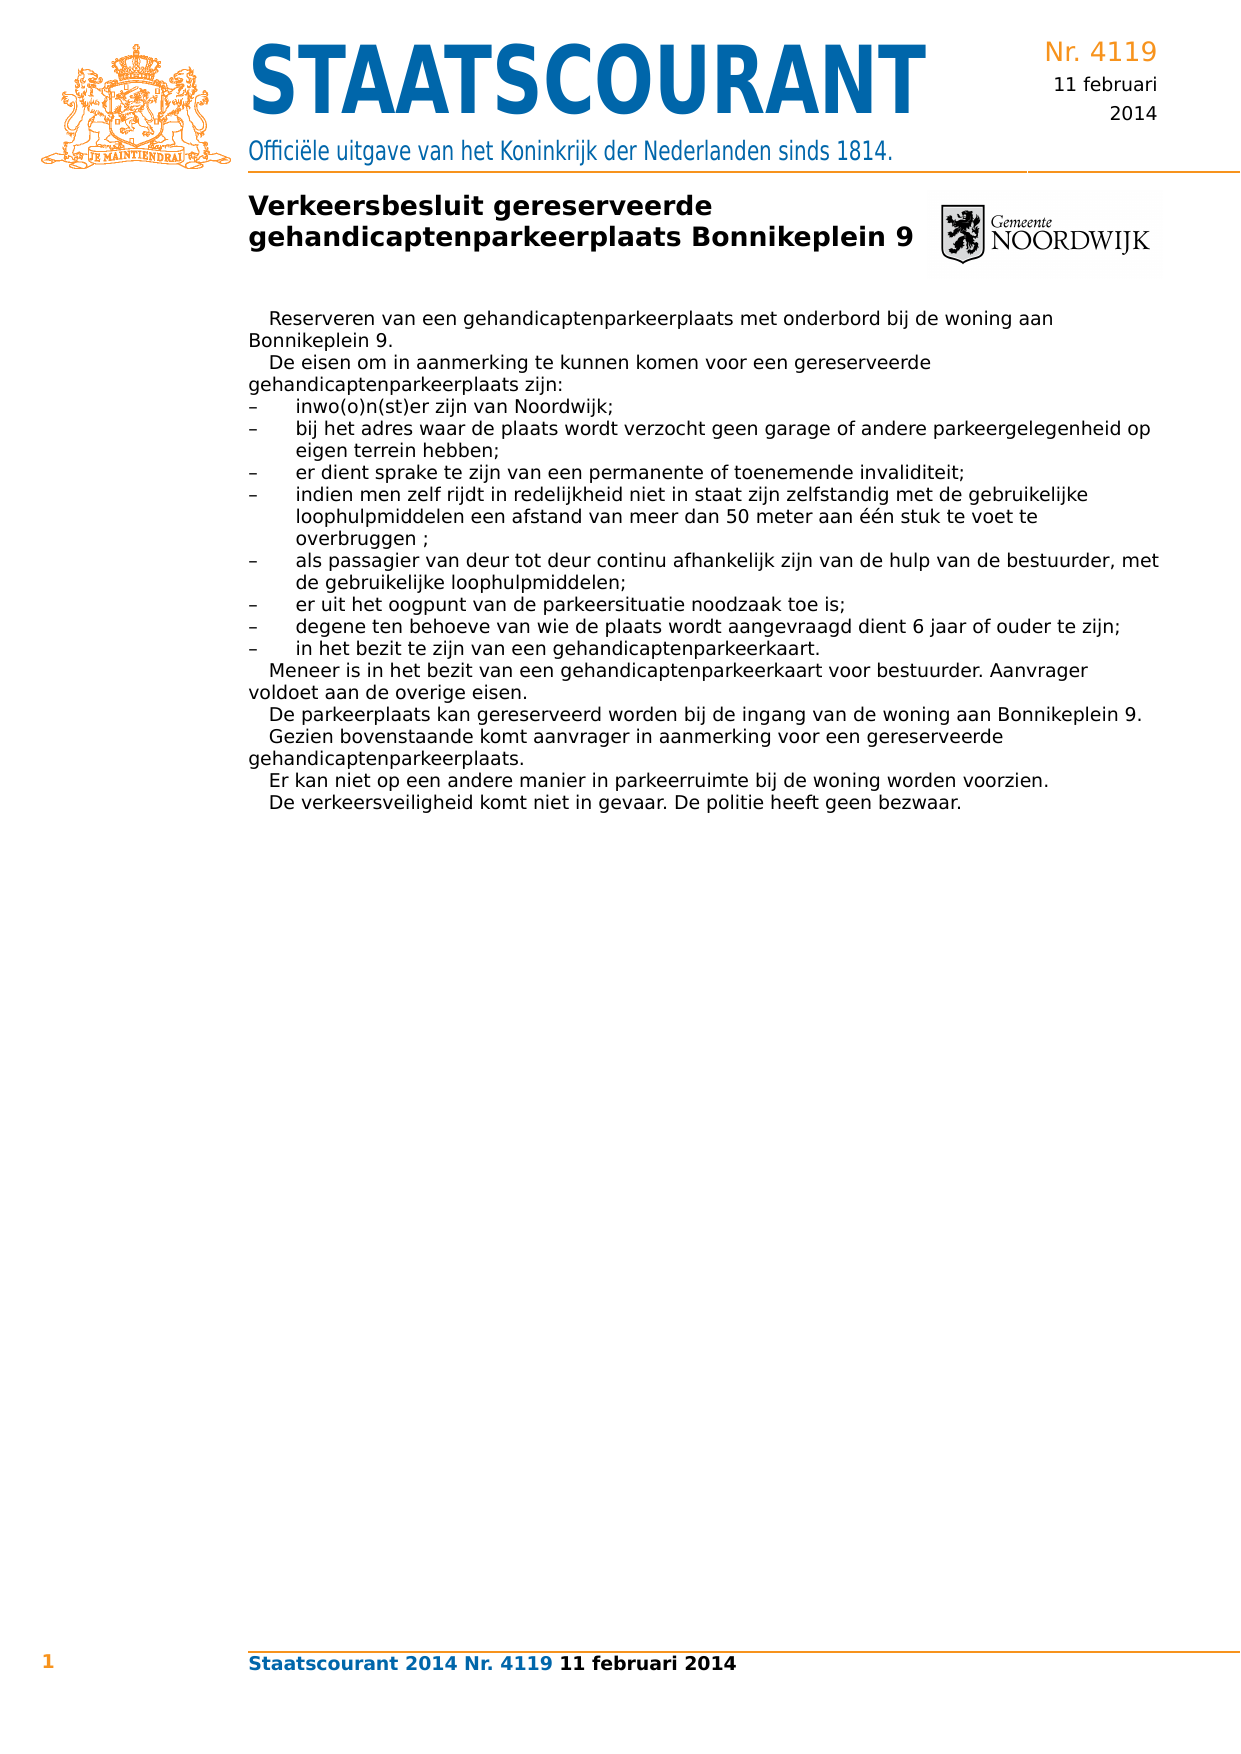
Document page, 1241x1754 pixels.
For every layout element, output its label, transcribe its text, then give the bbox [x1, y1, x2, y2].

list bij het adres waar de plaats wordt verzocht geen garage of andere parkeergelegenheid op eigen terrein hebben; [248, 418, 1163, 462]
text Reserveren van een gehandicaptenparkeerplaats met onderbord bij de woning aan Bonnikeplein 9. [248, 308, 1163, 352]
list er uit het oogpunt van de parkeersituatie noodzaak toe is; [248, 594, 1163, 616]
text Gezien bovenstaande komt aanvrager in aanmerking voor een gereserveerde gehandicaptenparkeerplaats. [248, 726, 1163, 770]
subtitle Verkeersbesluit gereserveerde gehandicaptenparkeerplaats Bonnikeplein 9 [248, 191, 927, 253]
list er dient sprake te zijn van een permanente of toenemende invaliditeit; [248, 462, 1163, 484]
text Meneer is in het bezit van een gehandicaptenparkeerkaart voor bestuurder. Aanvrager voldoet aan de overige eisen. [248, 660, 1163, 704]
list in het bezit te zijn van een gehandicaptenparkeerkaart. [248, 638, 1163, 660]
text De parkeerplaats kan gereserveerd worden bij de ingang van de woning aan Bonnikeplein 9. [248, 704, 1163, 726]
list inwo(o)n(st)er zijn van Noordwijk; [248, 396, 1163, 418]
picture [927, 190, 1164, 279]
text De eisen om in aanmerking te kunnen komen voor een gereserveerde gehandicaptenparkeerplaats zijn: [248, 352, 1163, 396]
text Er kan niet op een andere manier in parkeerruimte bij de woning worden voorzien. [248, 770, 1163, 792]
list degene ten behoeve van wie de plaats wordt aangevraagd dient 6 jaar of ouder te zijn; [248, 616, 1163, 638]
text De verkeersveiligheid komt niet in gevaar. De politie heeft geen bezwaar. [248, 792, 1163, 814]
picture [41, 44, 231, 169]
list als passagier van deur tot deur continu afhankelijk zijn van de hulp van de bestuurder, met de gebruikelijke loophulpmiddelen; [248, 550, 1163, 594]
list indien men zelf rijdt in redelijkheid niet in staat zijn zelfstandig met de gebruikelijke loophulpmiddelen een afstand van meer dan 50 meter aan één stuk te voet te overbruggen ; [248, 484, 1163, 550]
